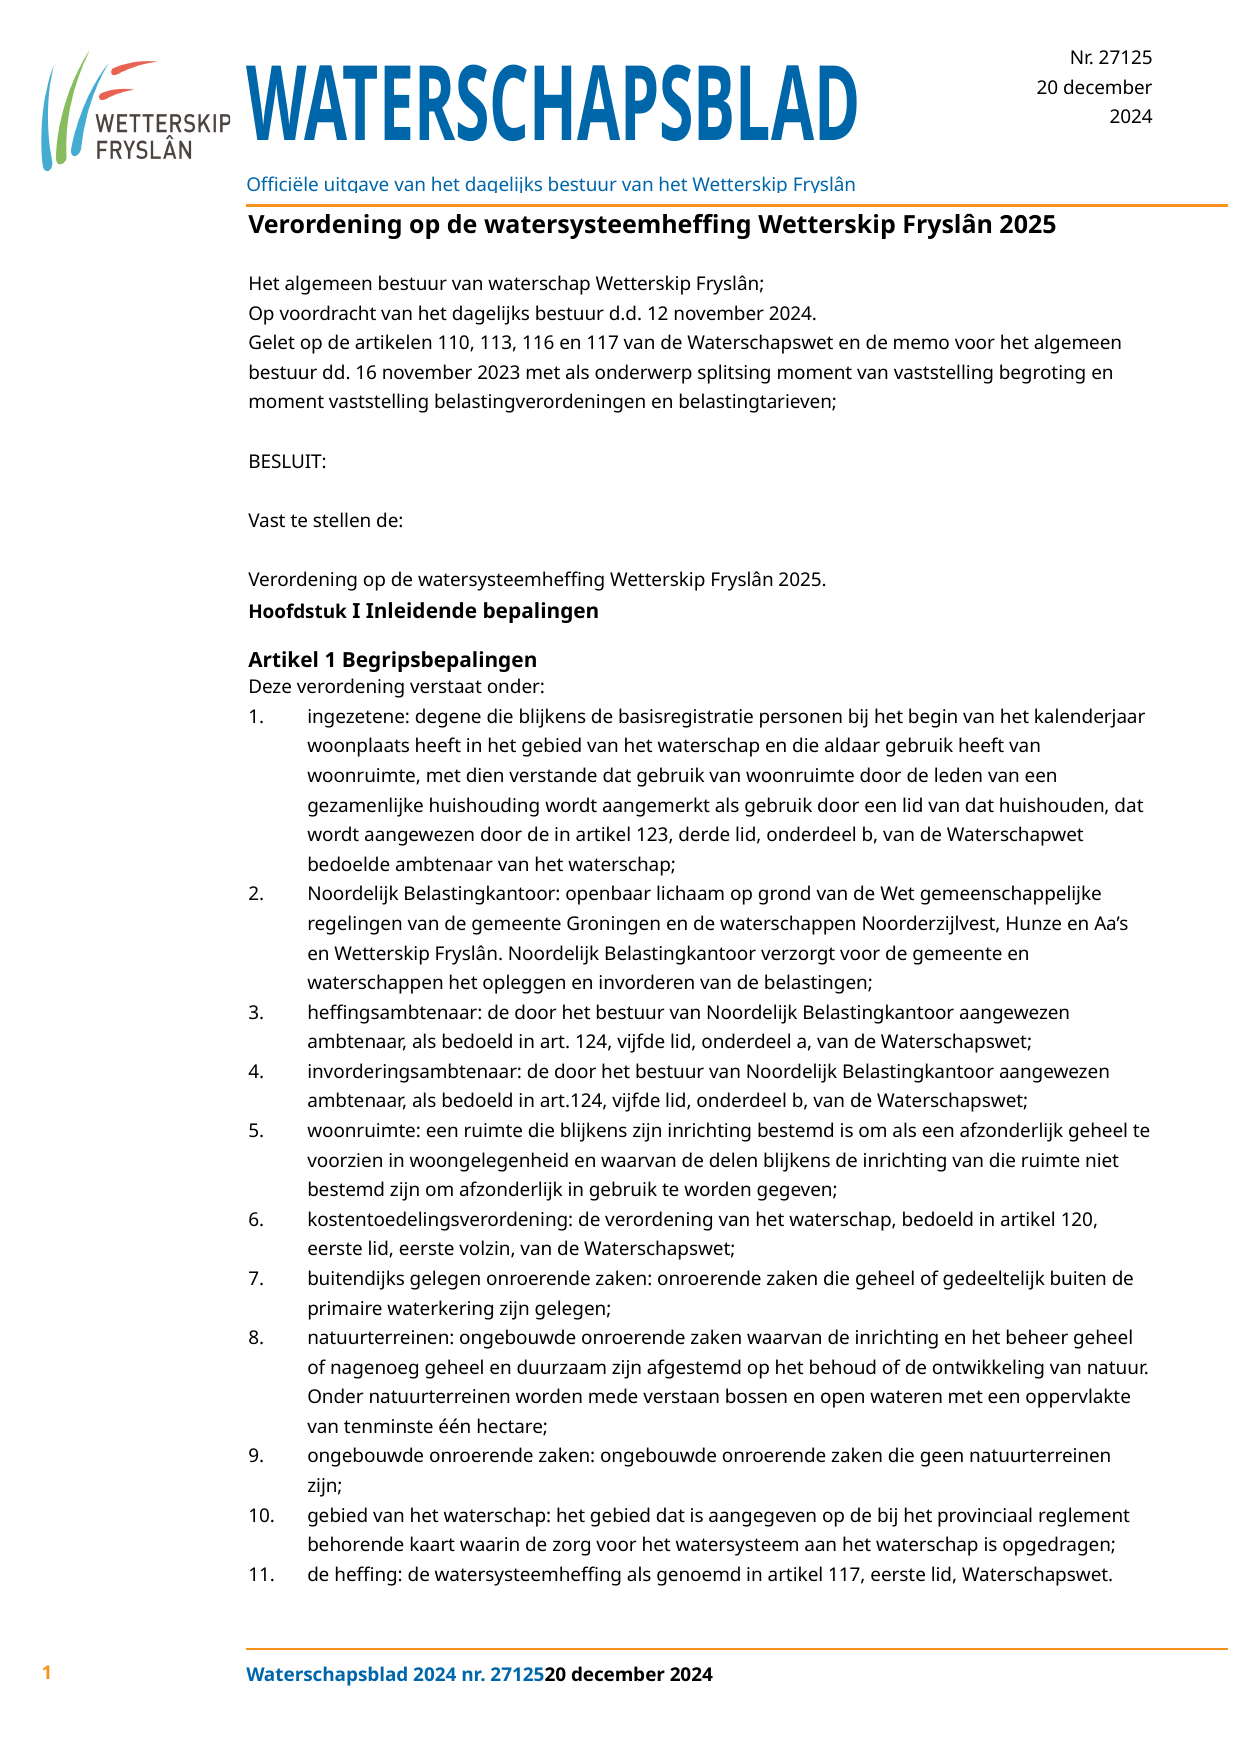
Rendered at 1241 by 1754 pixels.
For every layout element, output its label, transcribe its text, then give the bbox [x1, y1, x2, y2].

list buitendijks gelegen onroerende zaken: onroerende zaken die geheel of gedeeltelijk buiten de primaire waterkering zijn gelegen; [248, 1265, 1152, 1320]
text Artikel 1 Begripsbepalingen [248, 645, 1152, 673]
list ingezetene: degene die blijkens de basisregistratie personen bij het begin van het kalenderjaar woonplaats heeft in het gebied van het waterschap en die aldaar gebruik heeft van woonruimte, met dien verstande dat gebruik van woonruimte door de leden van een gezamenlijke huishouding wordt aangemerkt als gebruik door een lid van dat huishouden, dat wordt aangewezen door de in artikel 123, derde lid, onderdeel b, van de Waterschapwet bedoelde ambtenaar van het waterschap; [248, 703, 1152, 877]
text Deze verordening verstaat onder: [248, 673, 1152, 699]
text Op voordracht van het dagelijks bestuur d.d. 12 november 2024. [248, 300, 1152, 326]
list woonruimte: een ruimte die blijkens zijn inrichting bestemd is om als een afzonderlijk geheel te voorzien in woongelegenheid en waarvan de delen blijkens de inrichting van die ruimte niet bestemd zijn om afzonderlijk in gebruik te worden gegeven; [248, 1117, 1152, 1202]
list Noordelijk Belastingkantoor: openbaar lichaam op grond van de Wet gemeenschappelijke regelingen van de gemeente Groningen en de waterschappen Noorderzijlvest, Hunze en Aa’s en Wetterskip Fryslân. Noordelijk Belastingkantoor verzorgt voor de gemeente en waterschappen het opleggen en invorderen van de belastingen; [248, 881, 1152, 995]
text BESLUIT: [248, 448, 1152, 473]
text Vast te stellen de: [248, 507, 1152, 533]
list ongebouwde onroerende zaken: ongebouwde onroerende zaken die geen natuurterreinen zijn; [248, 1443, 1152, 1498]
picture [41, 47, 231, 172]
list invorderingsambtenaar: de door het bestuur van Noordelijk Belastingkantoor aangewezen ambtenaar, als bedoeld in art.124, vijfde lid, onderdeel b, van de Waterschapswet; [248, 1058, 1152, 1113]
list natuurterreinen: ongebouwde onroerende zaken waarvan de inrichting en het beheer geheel of nagenoeg geheel en duurzaam zijn afgestemd op het behoud of de ontwikkeling van natuur. Onder natuurterreinen worden mede verstaan bossen en open wateren met een oppervlakte van tenminste één hectare; [248, 1324, 1152, 1439]
list heffingsambtenaar: de door het bestuur van Noordelijk Belastingkantoor aangewezen ambtenaar, als bedoeld in art. 124, vijfde lid, onderdeel a, van de Waterschapswet; [248, 999, 1152, 1054]
list kostentoedelingsverordening: de verordening van het waterschap, bedoeld in artikel 120, eerste lid, eerste volzin, van de Waterschapswet; [248, 1206, 1152, 1261]
text Verordening op de watersysteemheffing Wetterskip Fryslân 2025 [248, 207, 1152, 241]
text Het algemeen bestuur van waterschap Wetterskip Fryslân; [248, 270, 1152, 296]
list gebied van het waterschap: het gebied dat is aangegeven op de bij het provinciaal reglement behorende kaart waarin de zorg voor het watersysteem aan het waterschap is opgedragen; [248, 1502, 1152, 1557]
list de heffing: de watersysteemheffing als genoemd in artikel 117, eerste lid, Waterschapswet. [248, 1561, 1152, 1587]
text Gelet op de artikelen 110, 113, 116 en 117 van de Waterschapswet en de memo voor het algemeen bestuur dd. 16 november 2023 met als onderwerp splitsing moment van vaststelling begroting en moment vaststelling belastingverordeningen en belastingtarieven; [248, 329, 1152, 414]
text Hoofdstuk I Inleidende bepalingen [248, 596, 1152, 624]
text Verordening op de watersysteemheffing Wetterskip Fryslân 2025. [248, 566, 1152, 592]
